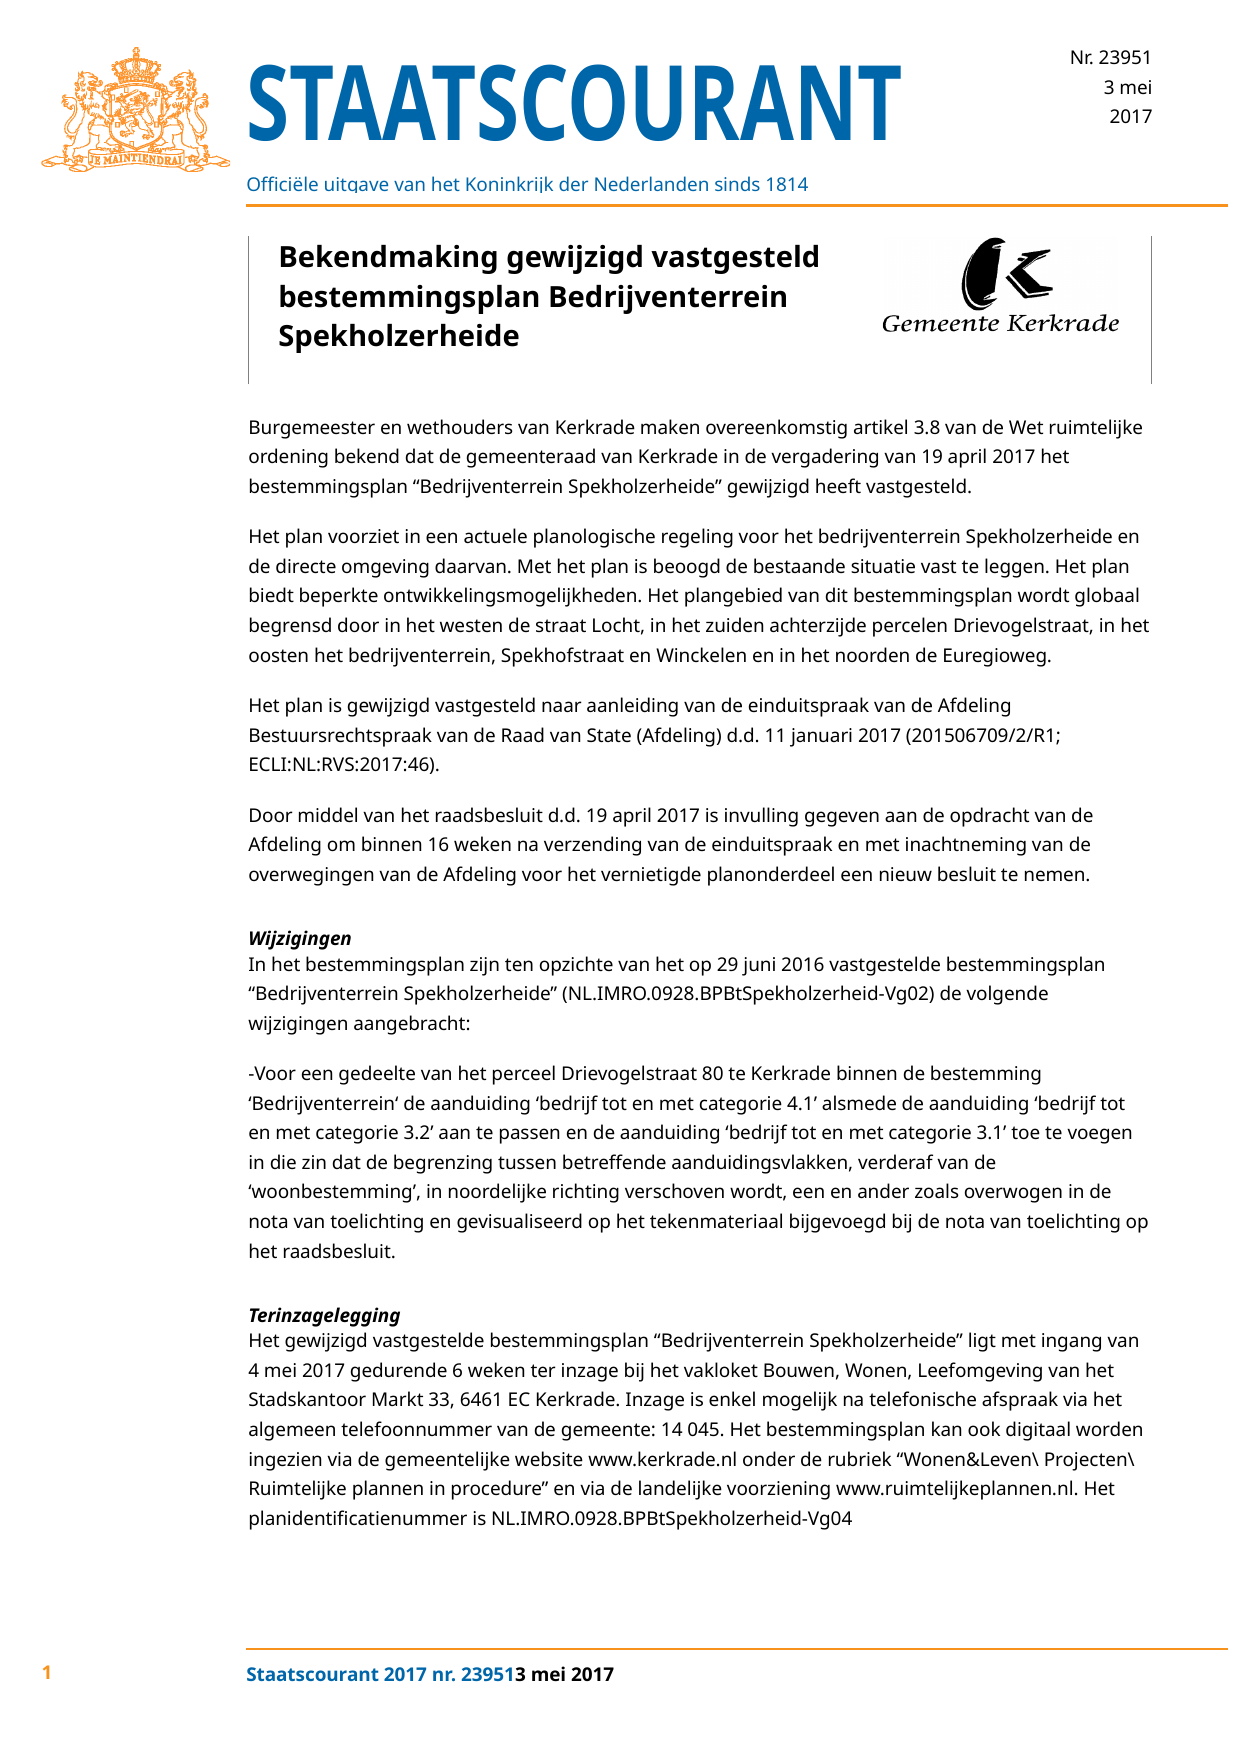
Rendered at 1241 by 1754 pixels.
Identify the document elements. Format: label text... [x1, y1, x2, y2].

table_header Bekendmaking gewijzigd vastgesteld bestemmingsplan Bedrijventerrein Spekholzerheide [249, 236, 850, 384]
text Burgemeester en wethouders van Kerkrade maken overeenkomstig artikel 3.8 van de Wet ruimtelijke ordening bekend dat de gemeenteraad van Kerkrade in de vergadering van 19 april 2017 het bestemmingsplan “Bedrijventerrein Spekholzerheide” gewijzigd heeft vastgesteld. [248, 414, 1152, 499]
text Door middel van het raadsbesluit d.d. 19 april 2017 is invulling gegeven aan de opdracht van de Afdeling om binnen 16 weken na verzending van de einduitspraak en met inachtneming van de overwegingen van de Afdeling voor het vernietigde planonderdeel een nieuw besluit te nemen. [248, 802, 1152, 887]
text Het plan voorziet in een actuele planologische regeling voor het bedrijventerrein Spekholzerheide en de directe omgeving daarvan. Met het plan is beoogd de bestaande situatie vast te leggen. Het plan biedt beperkte ontwikkelingsmogelijkheden. Het plangebied van dit bestemmingsplan wordt globaal begrensd door in het westen de straat Locht, in het zuiden achterzijde percelen Drievogelstraat, in het oosten het bedrijventerrein, Spekhofstraat en Winckelen en in het noorden de Euregioweg. [248, 523, 1152, 668]
picture [41, 47, 231, 172]
text In het bestemmingsplan zijn ten opzichte van het op 29 juni 2016 vastgestelde bestemmingsplan “Bedrijventerrein Spekholzerheide” (NL.IMRO.0928.BPBtSpekholzerheid-Vg02) de volgende wijzigingen aangebracht: [248, 951, 1152, 1036]
picture [882, 236, 1119, 332]
text Terinzagelegging [248, 1302, 1152, 1327]
text Wijzigingen [248, 925, 1152, 951]
text Het gewijzigd vastgestelde bestemmingsplan “Bedrijventerrein Spekholzerheide” ligt met ingang van 4 mei 2017 gedurende 6 weken ter inzage bij het vakloket Bouwen, Wonen, Leefomgeving van het Stadskantoor Markt 33, 6461 EC Kerkrade. Inzage is enkel mogelijk na telefonische afspraak via het algemeen telefoonnummer van de gemeente: 14 045. Het bestemmingsplan kan ook digitaal worden ingezien via de gemeentelijke website www.kerkrade.nl onder de rubriek “Wonen&Leven\ Projecten\ Ruimtelijke plannen in procedure” en via de landelijke voorziening www.ruimtelijkeplannen.nl. Het planidentificatienummer is NL.IMRO.0928.BPBtSpekholzerheid-Vg04 [248, 1327, 1152, 1531]
table_header [850, 236, 1151, 384]
text Het plan is gewijzigd vastgesteld naar aanleiding van de einduitspraak van de Afdeling Bestuursrechtspraak van de Raad van State (Afdeling) d.d. 11 januari 2017 (201506709/2/R1; ECLI:NL:RVS:2017:46). [248, 692, 1152, 777]
text -Voor een gedeelte van het perceel Drievogelstraat 80 te Kerkrade binnen de bestemming ‘Bedrijventerrein‘ de aanduiding ‘bedrijf tot en met categorie 4.1’ alsmede de aanduiding ‘bedrijf tot en met categorie 3.2’ aan te passen en de aanduiding ‘bedrijf tot en met categorie 3.1’ toe te voegen in die zin dat de begrenzing tussen betreffende aanduidingsvlakken, verderaf van de ‘woonbestemming’, in noordelijke richting verschoven wordt, een en ander zoals overwogen in de nota van toelichting en gevisualiseerd op het tekenmateriaal bijgevoegd bij de nota van toelichting op het raadsbesluit. [248, 1060, 1152, 1263]
